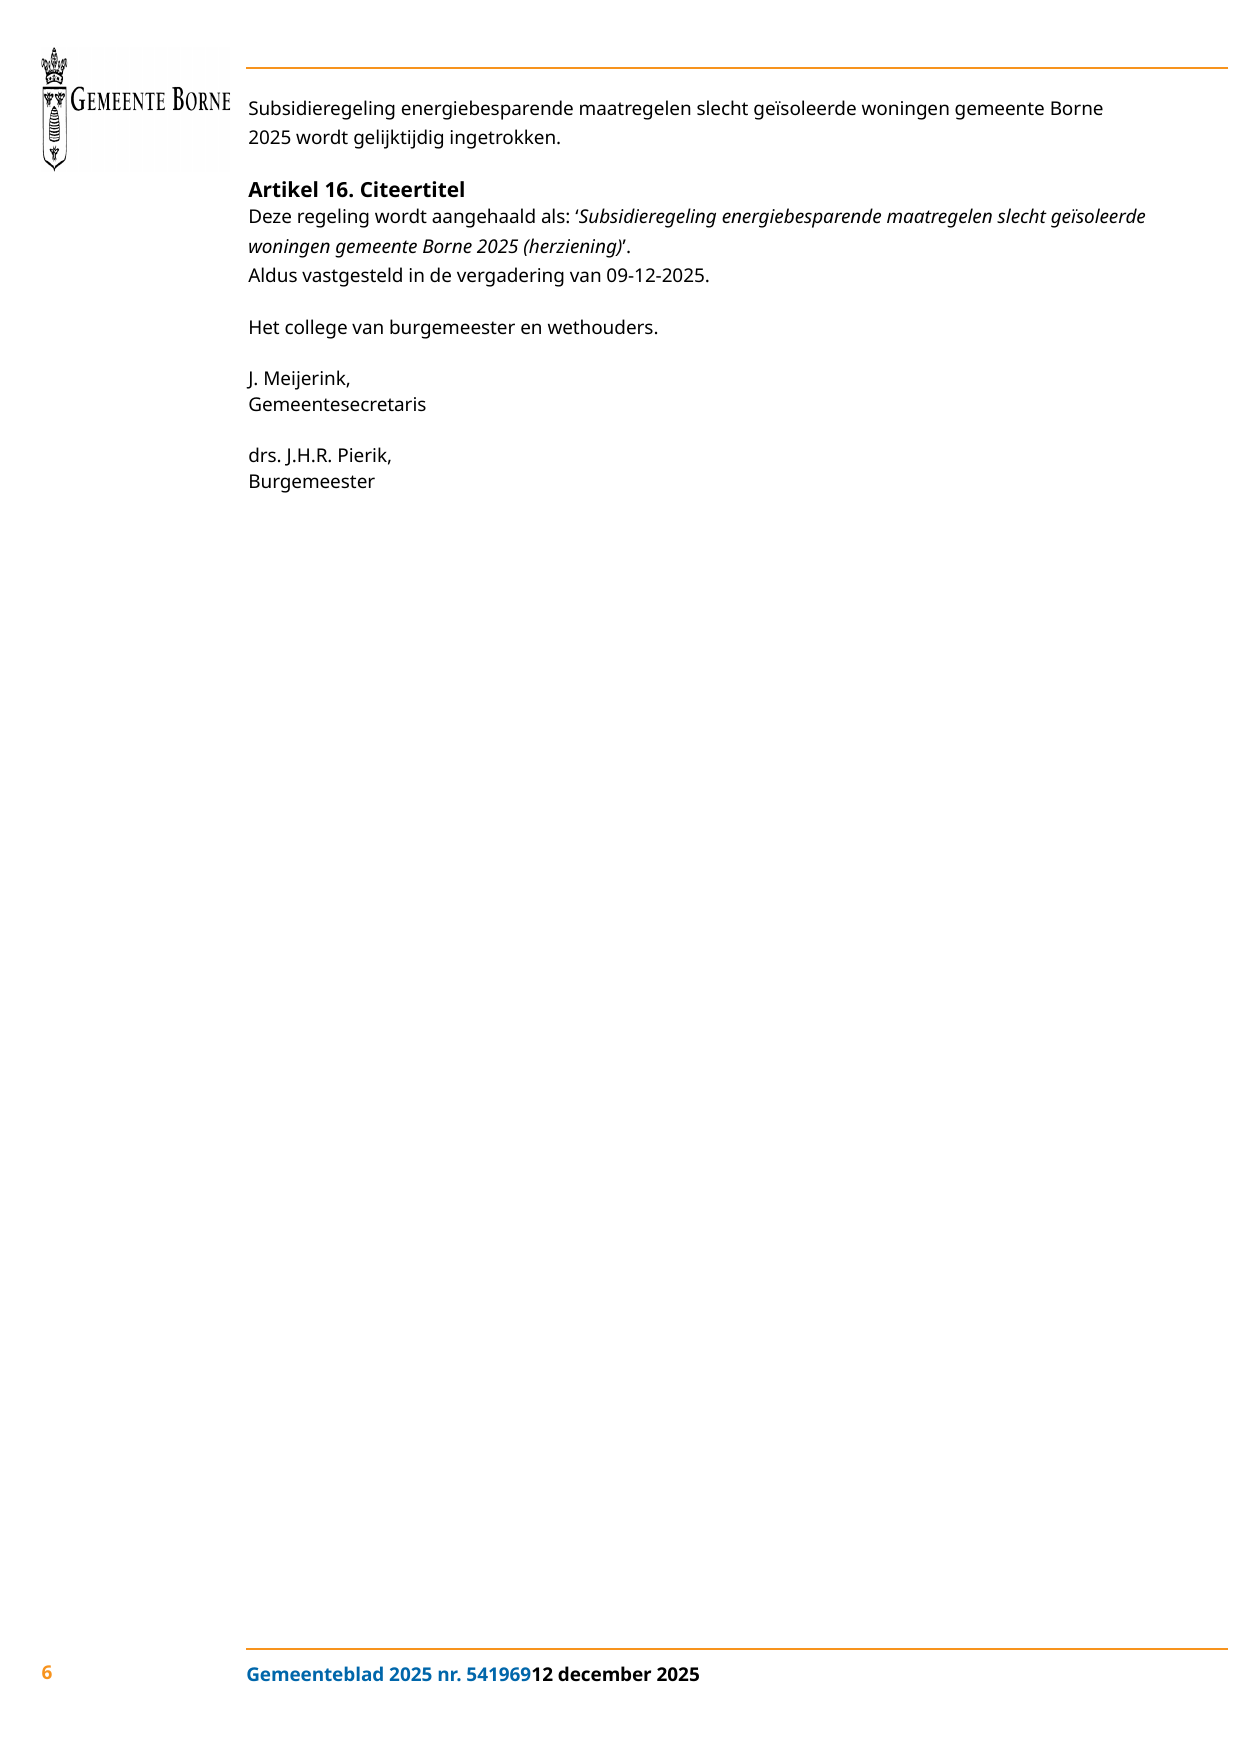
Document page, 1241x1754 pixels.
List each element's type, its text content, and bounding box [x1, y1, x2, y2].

text Aldus vastgesteld in de vergadering van 09-12-2025. [248, 262, 1152, 288]
text Gemeentesecretaris [248, 391, 1152, 417]
text Artikel 16. Citeertitel [248, 175, 1152, 203]
text Burgemeester [248, 468, 1152, 494]
text Het college van burgemeester en wethouders. [248, 314, 1152, 339]
text Deze regeling wordt aangehaald als: ‘Subsidieregeling energiebesparende maatregelen slecht geïsoleerde woningen gemeente Borne 2025 (herziening)’. [248, 203, 1152, 258]
picture [41, 47, 231, 172]
text J. Meijerink, [248, 365, 1152, 391]
text Subsidieregeling energiebesparende maatregelen slecht geïsoleerde woningen gemeente Borne 2025 wordt gelijktijdig ingetrokken. [248, 95, 1152, 150]
text drs. J.H.R. Pierik, [248, 442, 1152, 468]
